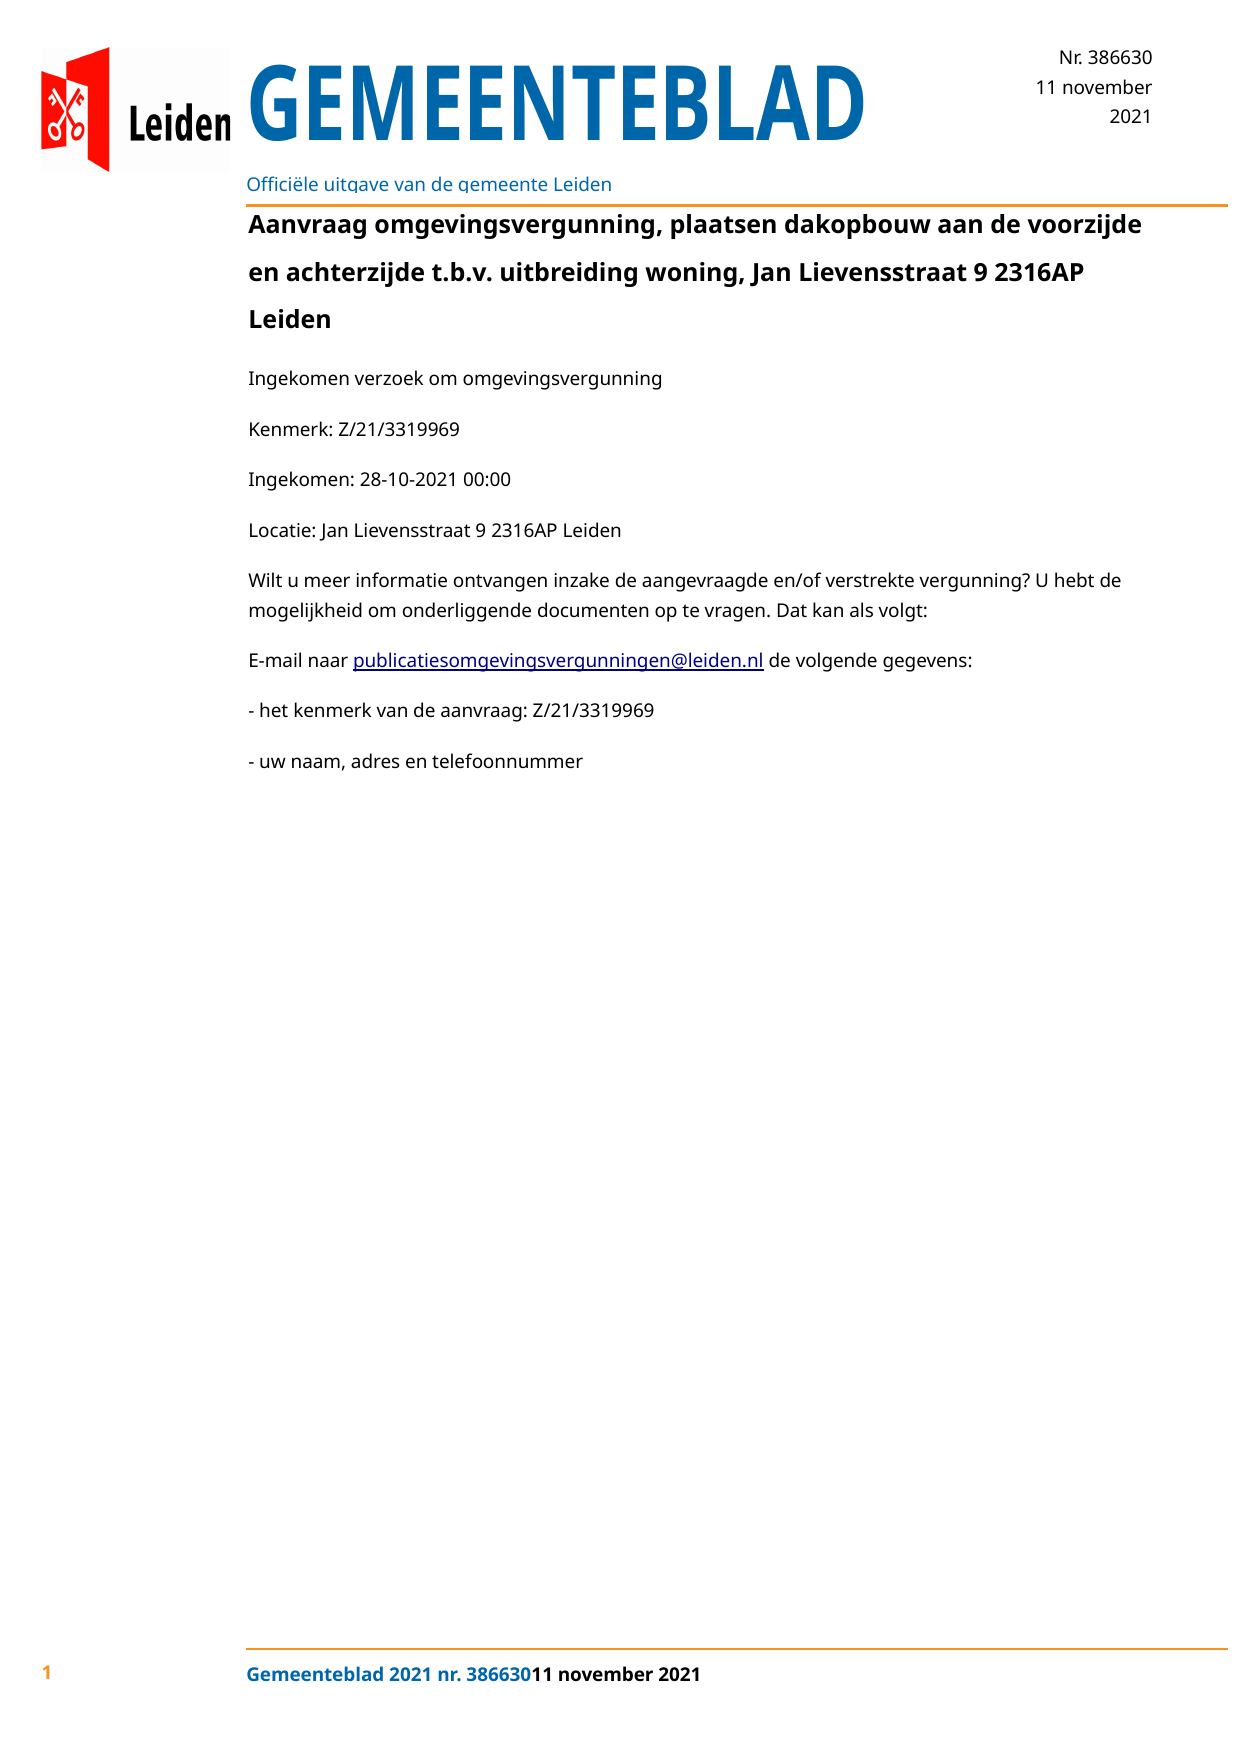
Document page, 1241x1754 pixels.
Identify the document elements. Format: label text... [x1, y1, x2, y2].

text Aanvraag omgevingsvergunning, plaatsen dakopbouw aan de voorzijde en achterzijde t.b.v. uitbreiding woning, Jan Lievensstraat 9 2316AP Leiden [248, 207, 1152, 336]
text Locatie: Jan Lievensstraat 9 2316AP Leiden [248, 517, 1152, 542]
text Wilt u meer informatie ontvangen inzake de aangevraagde en/of verstrekte vergunning? U hebt de mogelijkheid om onderliggende documenten op te vragen. Dat kan als volgt: [248, 567, 1152, 622]
picture [41, 47, 231, 172]
text Kenmerk: Z/21/3319969 [248, 416, 1152, 442]
text - het kenmerk van de aanvraag: Z/21/3319969 [248, 698, 1152, 723]
text Ingekomen: 28-10-2021 00:00 [248, 466, 1152, 492]
text E-mail naar publicatiesomgevingsvergunningen@leiden.nl de volgende gegevens: [248, 647, 1152, 673]
text - uw naam, adres en telefoonnummer [248, 748, 1152, 774]
text Ingekomen verzoek om omgevingsvergunning [248, 366, 1152, 391]
